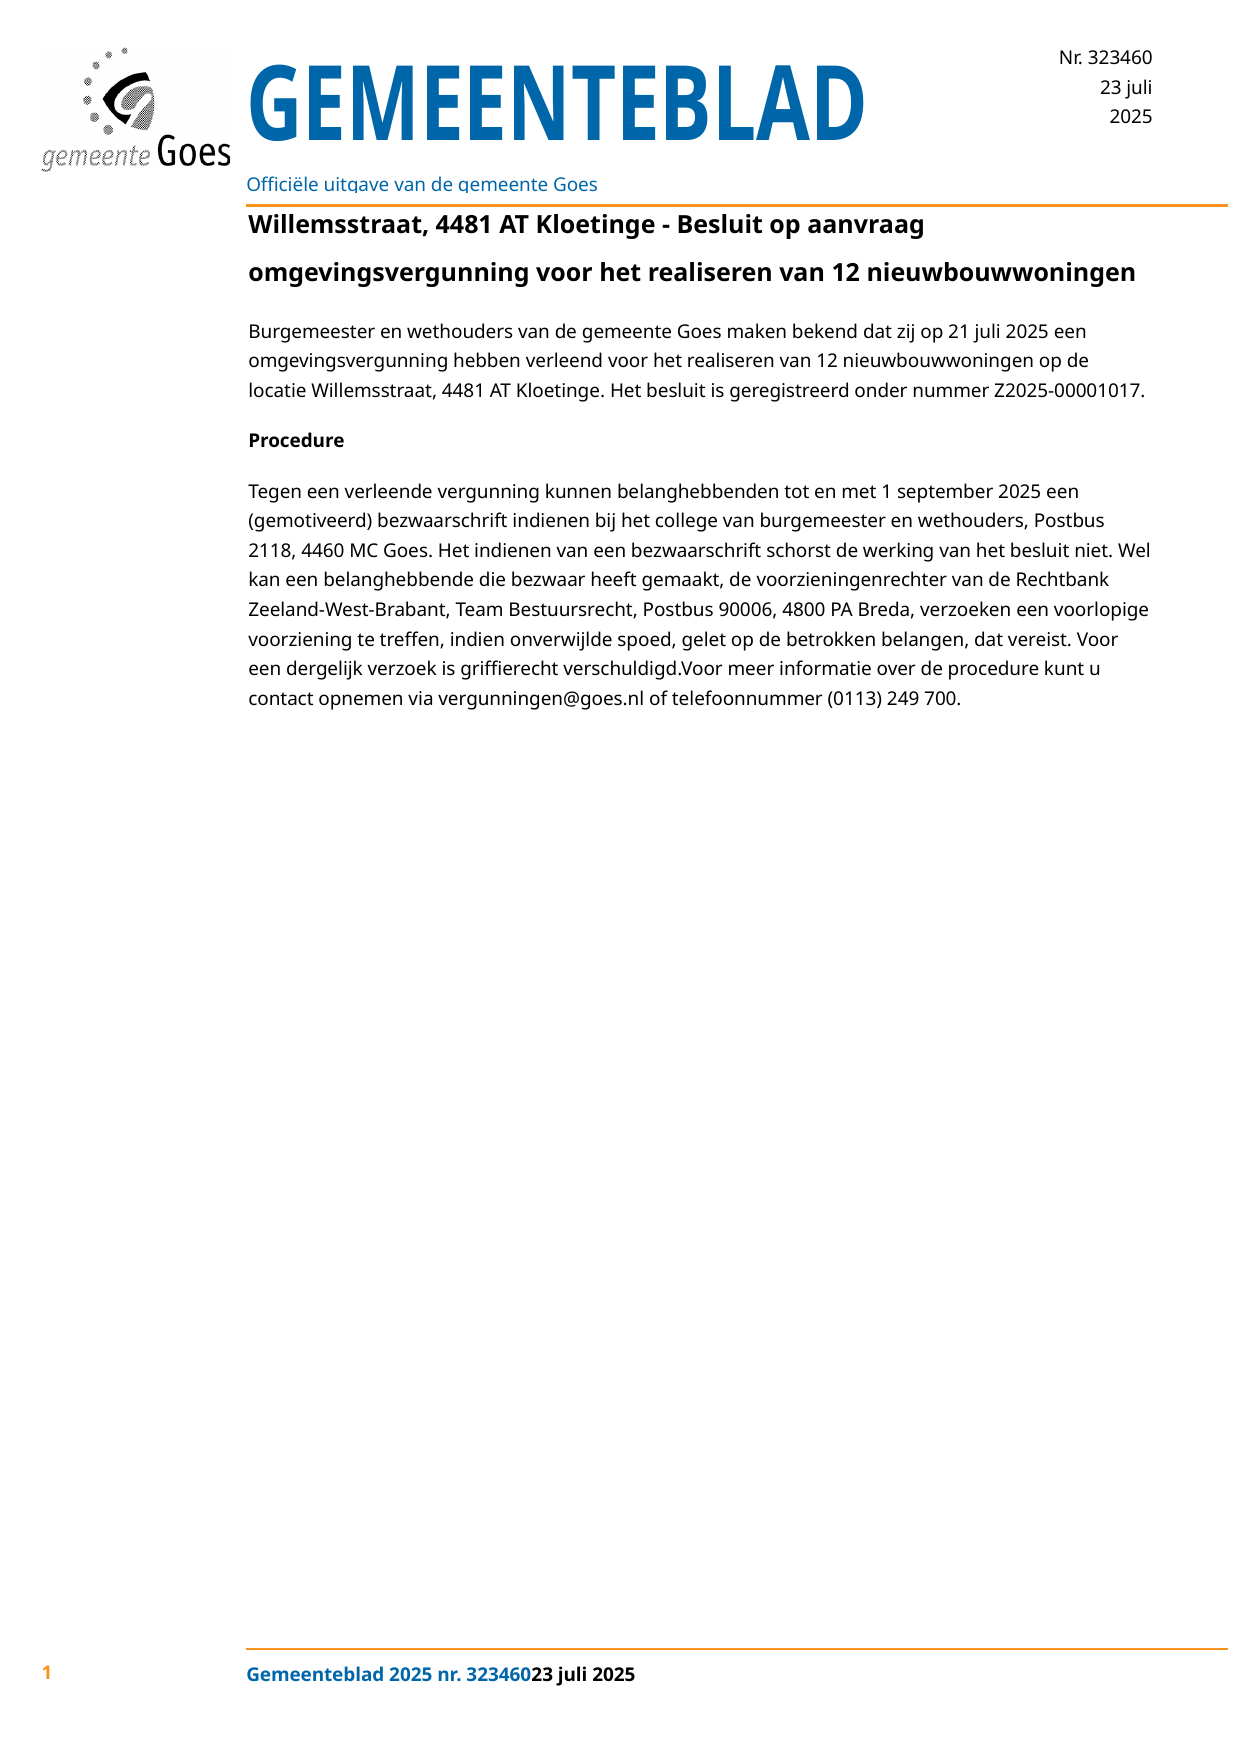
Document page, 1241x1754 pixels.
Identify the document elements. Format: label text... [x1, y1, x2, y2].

text Procedure [248, 427, 1152, 453]
text Willemsstraat, 4481 AT Kloetinge - Besluit op aanvraag omgevingsvergunning voor het realiseren van 12 nieuwbouwwoningen [248, 207, 1152, 288]
text Burgemeester en wethouders van de gemeente Goes maken bekend dat zij op 21 juli 2025 een omgevingsvergunning hebben verleend voor het realiseren van 12 nieuwbouwwoningen op de locatie Willemsstraat, 4481 AT Kloetinge. Het besluit is geregistreerd onder nummer Z2025-00001017. [248, 318, 1152, 403]
text Tegen een verleende vergunning kunnen belanghebbenden tot en met 1 september 2025 een (gemotiveerd) bezwaarschrift indienen bij het college van burgemeester en wethouders, Postbus 2118, 4460 MC Goes. Het indienen van een bezwaarschrift schorst de werking van het besluit niet. Wel kan een belanghebbende die bezwaar heeft gemaakt, de voorzieningenrechter van de Rechtbank Zeeland-West-Brabant, Team Bestuursrecht, Postbus 90006, 4800 PA Breda, verzoeken een voorlopige voorziening te treffen, indien onverwijlde spoed, gelet op de betrokken belangen, dat vereist. Voor een dergelijk verzoek is griffierecht verschuldigd.Voor meer informatie over de procedure kunt u contact opnemen via vergunningen@goes.nl of telefoonnummer (0113) 249 700. [248, 478, 1152, 711]
picture [41, 47, 231, 172]
